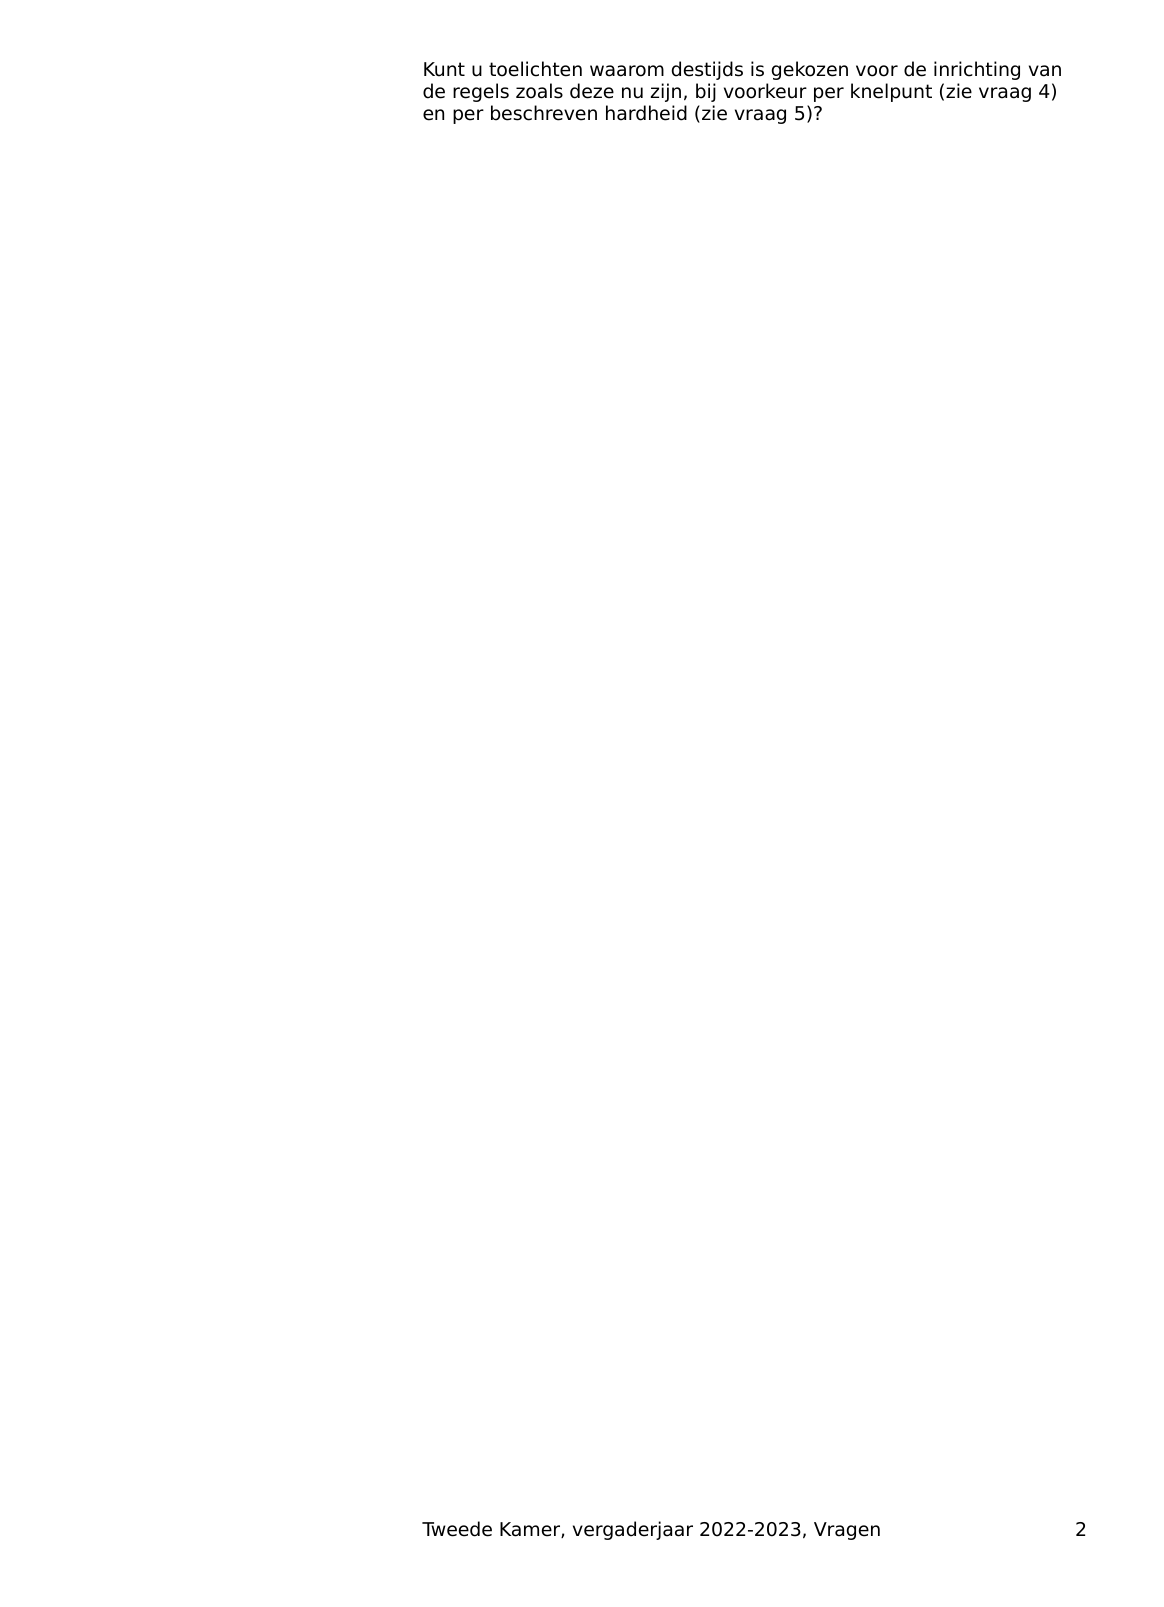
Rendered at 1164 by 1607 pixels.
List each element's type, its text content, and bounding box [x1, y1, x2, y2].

text Kunt u toelichten waarom destijds is gekozen voor de inrichting van de regels zoals deze nu zijn, bij voorkeur per knelpunt (zie vraag 4) en per beschreven hardheid (zie vraag 5)? [422, 59, 1087, 125]
